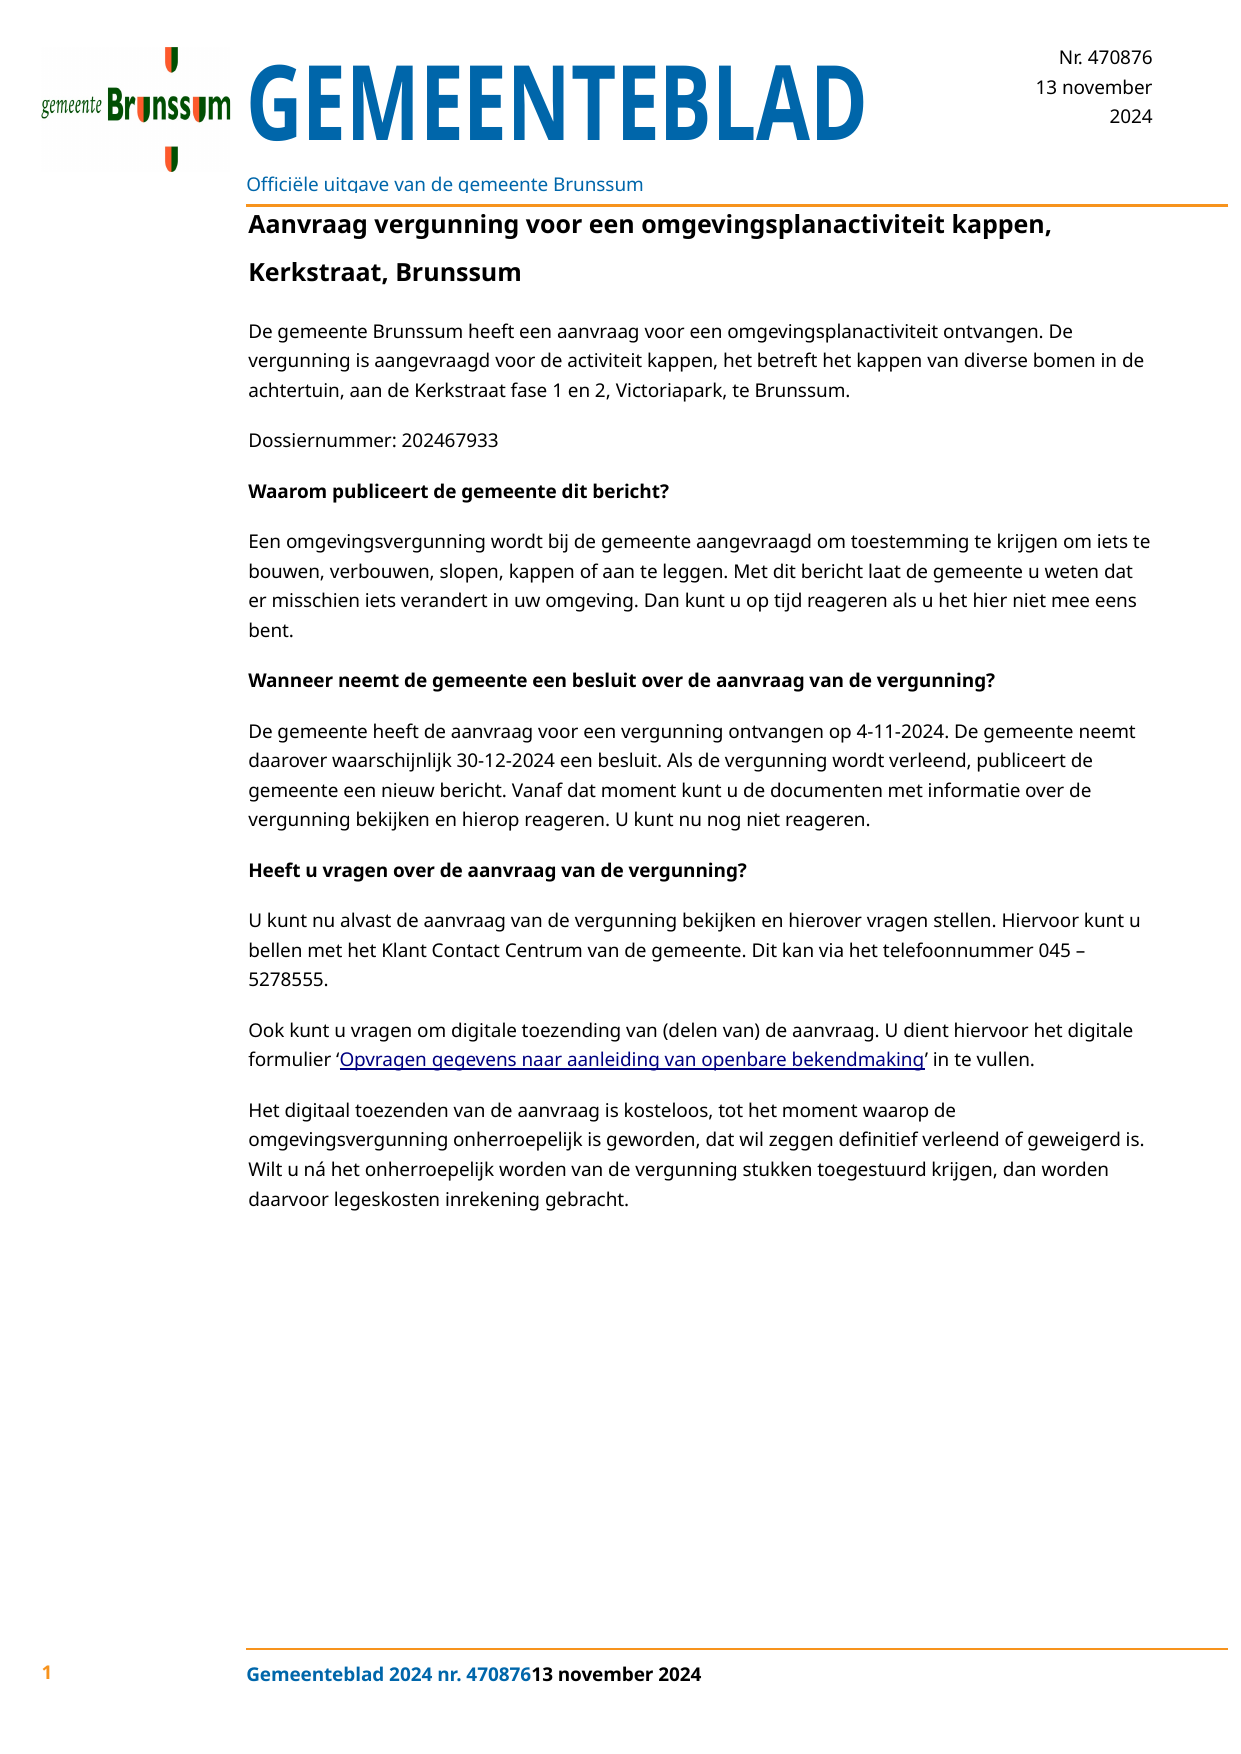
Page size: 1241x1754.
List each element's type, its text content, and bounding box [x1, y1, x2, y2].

text Een omgevingsvergunning wordt bij de gemeente aangevraagd om toestemming te krijgen om iets te bouwen, verbouwen, slopen, kappen of aan te leggen. Met dit bericht laat de gemeente u weten dat er misschien iets verandert in uw omgeving. Dan kunt u op tijd reageren als u het hier niet mee eens bent. [248, 528, 1152, 643]
text Heeft u vragen over de aanvraag van de vergunning? [248, 857, 1152, 883]
text Aanvraag vergunning voor een omgevingsplanactiviteit kappen, Kerkstraat, Brunssum [248, 207, 1152, 288]
text Ook kunt u vragen om digitale toezending van (delen van) de aanvraag. U dient hiervoor het digitale formulier ‘Opvragen gegevens naar aanleiding van openbare bekendmaking’ in te vullen. [248, 1017, 1152, 1072]
text Dossiernummer: 202467933 [248, 427, 1152, 453]
picture [41, 47, 231, 172]
text U kunt nu alvast de aanvraag van de vergunning bekijken en hierover vragen stellen. Hiervoor kunt u bellen met het Klant Contact Centrum van de gemeente. Dit kan via het telefoonnummer 045 – 5278555. [248, 907, 1152, 992]
text Waarom publiceert de gemeente dit bericht? [248, 478, 1152, 504]
text De gemeente Brunssum heeft een aanvraag voor een omgevingsplanactiviteit ontvangen. De vergunning is aangevraagd voor de activiteit kappen, het betreft het kappen van diverse bomen in de achtertuin, aan de Kerkstraat fase 1 en 2, Victoriapark, te Brunssum. [248, 318, 1152, 403]
text Wanneer neemt de gemeente een besluit over de aanvraag van de vergunning? [248, 667, 1152, 693]
text Het digitaal toezenden van de aanvraag is kosteloos, tot het moment waarop de omgevingsvergunning onherroepelijk is geworden, dat wil zeggen definitief verleend of geweigerd is. Wilt u ná het onherroepelijk worden van de vergunning stukken toegestuurd krijgen, dan worden daarvoor legeskosten inrekening gebracht. [248, 1097, 1152, 1212]
text De gemeente heeft de aanvraag voor een vergunning ontvangen op 4-11-2024. De gemeente neemt daarover waarschijnlijk 30-12-2024 een besluit. Als de vergunning wordt verleend, publiceert de gemeente een nieuw bericht. Vanaf dat moment kunt u de documenten met informatie over de vergunning bekijken en hierop reageren. U kunt nu nog niet reageren. [248, 718, 1152, 832]
